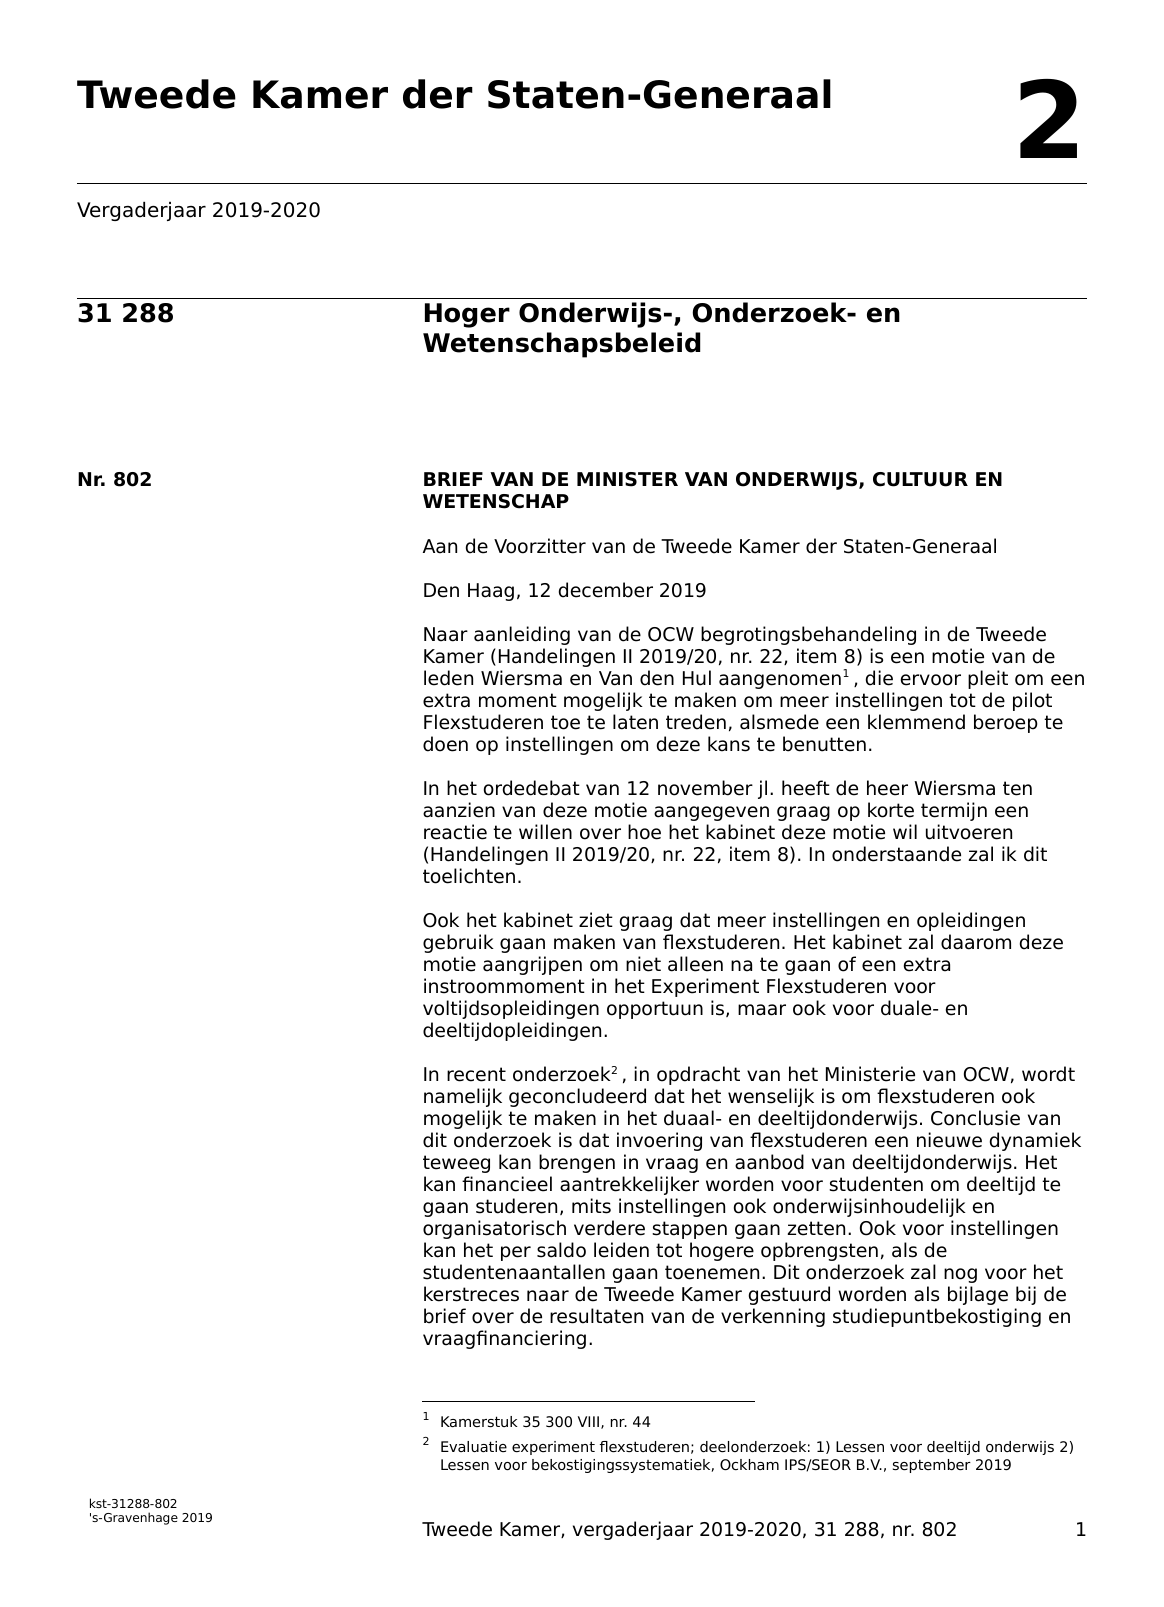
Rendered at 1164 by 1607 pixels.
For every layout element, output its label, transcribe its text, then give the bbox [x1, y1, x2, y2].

text kst-31288-802 [88, 1497, 323, 1511]
table_header Tweede Kamer der Staten-Generaal [77, 59, 886, 183]
text Aan de Voorzitter van de Tweede Kamer der Staten-Generaal [422, 536, 1087, 557]
text Evaluatie experiment flexstuderen; deelonderzoek: 1) Lessen voor deeltijd onderwijs 2) Lessen voor bekostigingssystematiek, Ockham IPS/SEOR B.V., september 2019 [422, 1435, 1087, 1474]
text Naar aanleiding van de OCW begrotingsbehandeling in de Tweede Kamer (Handelingen II 2019/20, nr. 22, item 8) is een motie van de leden Wiersma en Van den Hul aangenomen, die ervoor pleit om een extra moment mogelijk te maken om meer instellingen tot de pilot Flexstuderen toe te laten treden, alsmede een klemmend beroep te doen op instellingen om deze kans te benutten. [422, 624, 1087, 756]
text 's-Gravenhage 2019 [88, 1511, 323, 1525]
subtitle Nr. 802 BRIEF VAN DE MINISTER VAN ONDERWIJS, CULTUUR EN WETENSCHAP [77, 469, 1087, 513]
table_cell Vergaderjaar 2019-2020 [77, 184, 1087, 298]
text Ook het kabinet ziet graag dat meer instellingen en opleidingen gebruik gaan maken van flexstuderen. Het kabinet zal daarom deze motie aangrijpen om niet alleen na te gaan of een extra instroommoment in het Experiment Flexstuderen voor voltijdsopleidingen opportuun is, maar ook voor duale- en deeltijdopleidingen. [422, 910, 1087, 1042]
text Den Haag, 12 december 2019 [422, 580, 1087, 602]
subtitle 31 288 Hoger Onderwijs-, Onderzoek- en Wetenschapsbeleid [77, 299, 1087, 358]
text In recent onderzoek, in opdracht van het Ministerie van OCW, wordt namelijk geconcludeerd dat het wenselijk is om flexstuderen ook mogelijk te maken in het duaal- en deeltijdonderwijs. Conclusie van dit onderzoek is dat invoering van flexstuderen een nieuwe dynamiek teweeg kan brengen in vraag en aanbod van deeltijdonderwijs. Het kan financieel aantrekkelijker worden voor studenten om deeltijd te gaan studeren, mits instellingen ook onderwijsinhoudelijk en organisatorisch verdere stappen gaan zetten. Ook voor instellingen kan het per saldo leiden tot hogere opbrengsten, als de studentenaantallen gaan toenemen. Dit onderzoek zal nog voor het kerstreces naar de Tweede Kamer gestuurd worden als bijlage bij de brief over de resultaten van de verkenning studiepuntbekostiging en vraagfinanciering. [422, 1064, 1087, 1350]
table_header 2 [886, 59, 1087, 183]
text In het ordedebat van 12 november jl. heeft de heer Wiersma ten aanzien van deze motie aangegeven graag op korte termijn een reactie te willen over hoe het kabinet deze motie wil uitvoeren (Handelingen II 2019/20, nr. 22, item 8). In onderstaande zal ik dit toelichten. [422, 778, 1087, 888]
text Kamerstuk 35 300 VIII, nr. 44 [422, 1410, 1087, 1432]
